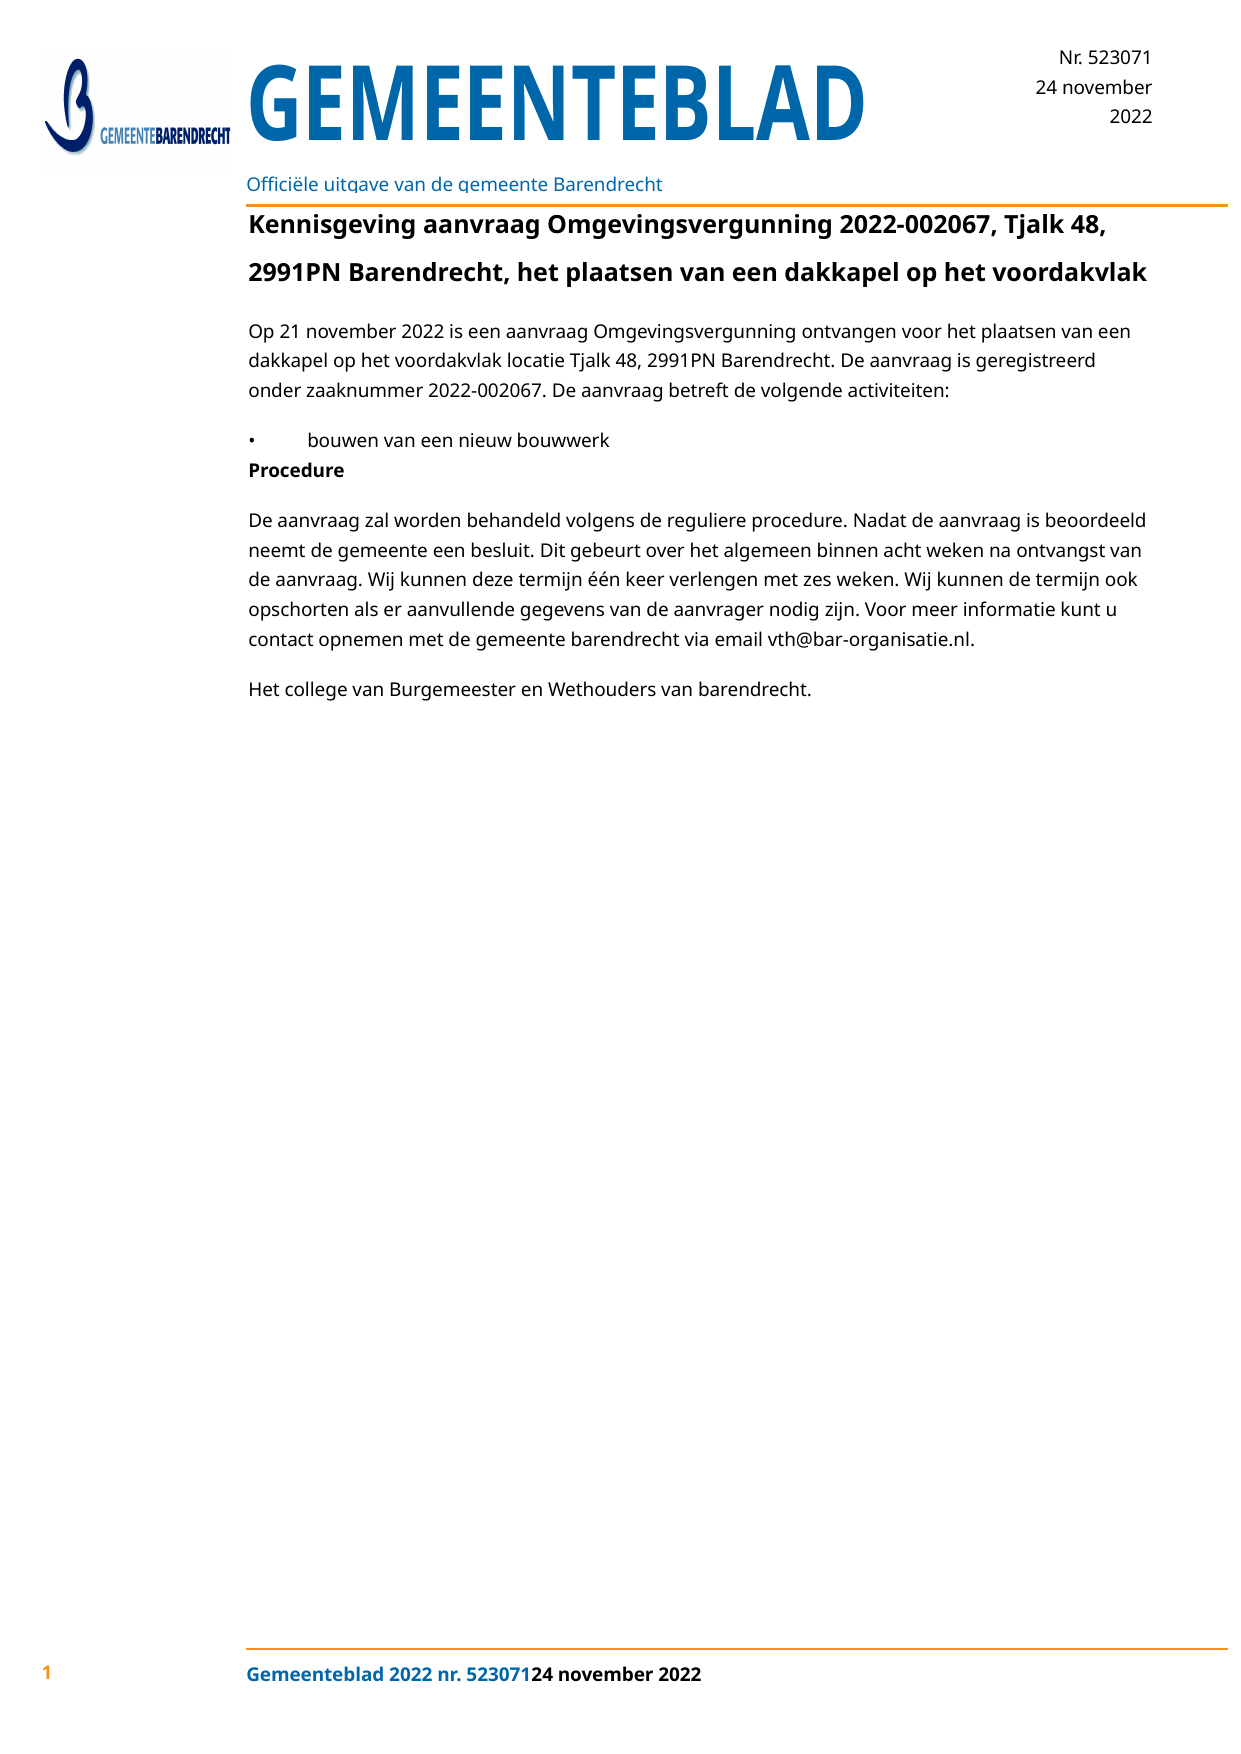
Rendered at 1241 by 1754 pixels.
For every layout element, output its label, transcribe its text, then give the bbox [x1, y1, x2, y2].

text Kennisgeving aanvraag Omgevingsvergunning 2022-002067, Tjalk 48, 2991PN Barendrecht, het plaatsen van een dakkapel op het voordakvlak [248, 207, 1152, 288]
list bouwen van een nieuw bouwwerk [248, 427, 1152, 453]
text Procedure [248, 457, 1152, 483]
text Het college van Burgemeester en Wethouders van barendrecht. [248, 676, 1152, 702]
picture [41, 47, 231, 172]
text De aanvraag zal worden behandeld volgens de reguliere procedure. Nadat de aanvraag is beoordeeld neemt de gemeente een besluit. Dit gebeurt over het algemeen binnen acht weken na ontvangst van de aanvraag. Wij kunnen deze termijn één keer verlengen met zes weken. Wij kunnen de termijn ook opschorten als er aanvullende gegevens van de aanvrager nodig zijn. Voor meer informatie kunt u contact opnemen met de gemeente barendrecht via email vth@bar-organisatie.nl. [248, 507, 1152, 652]
text Op 21 november 2022 is een aanvraag Omgevingsvergunning ontvangen voor het plaatsen van een dakkapel op het voordakvlak locatie Tjalk 48, 2991PN Barendrecht. De aanvraag is geregistreerd onder zaaknummer 2022-002067. De aanvraag betreft de volgende activiteiten: [248, 318, 1152, 403]
